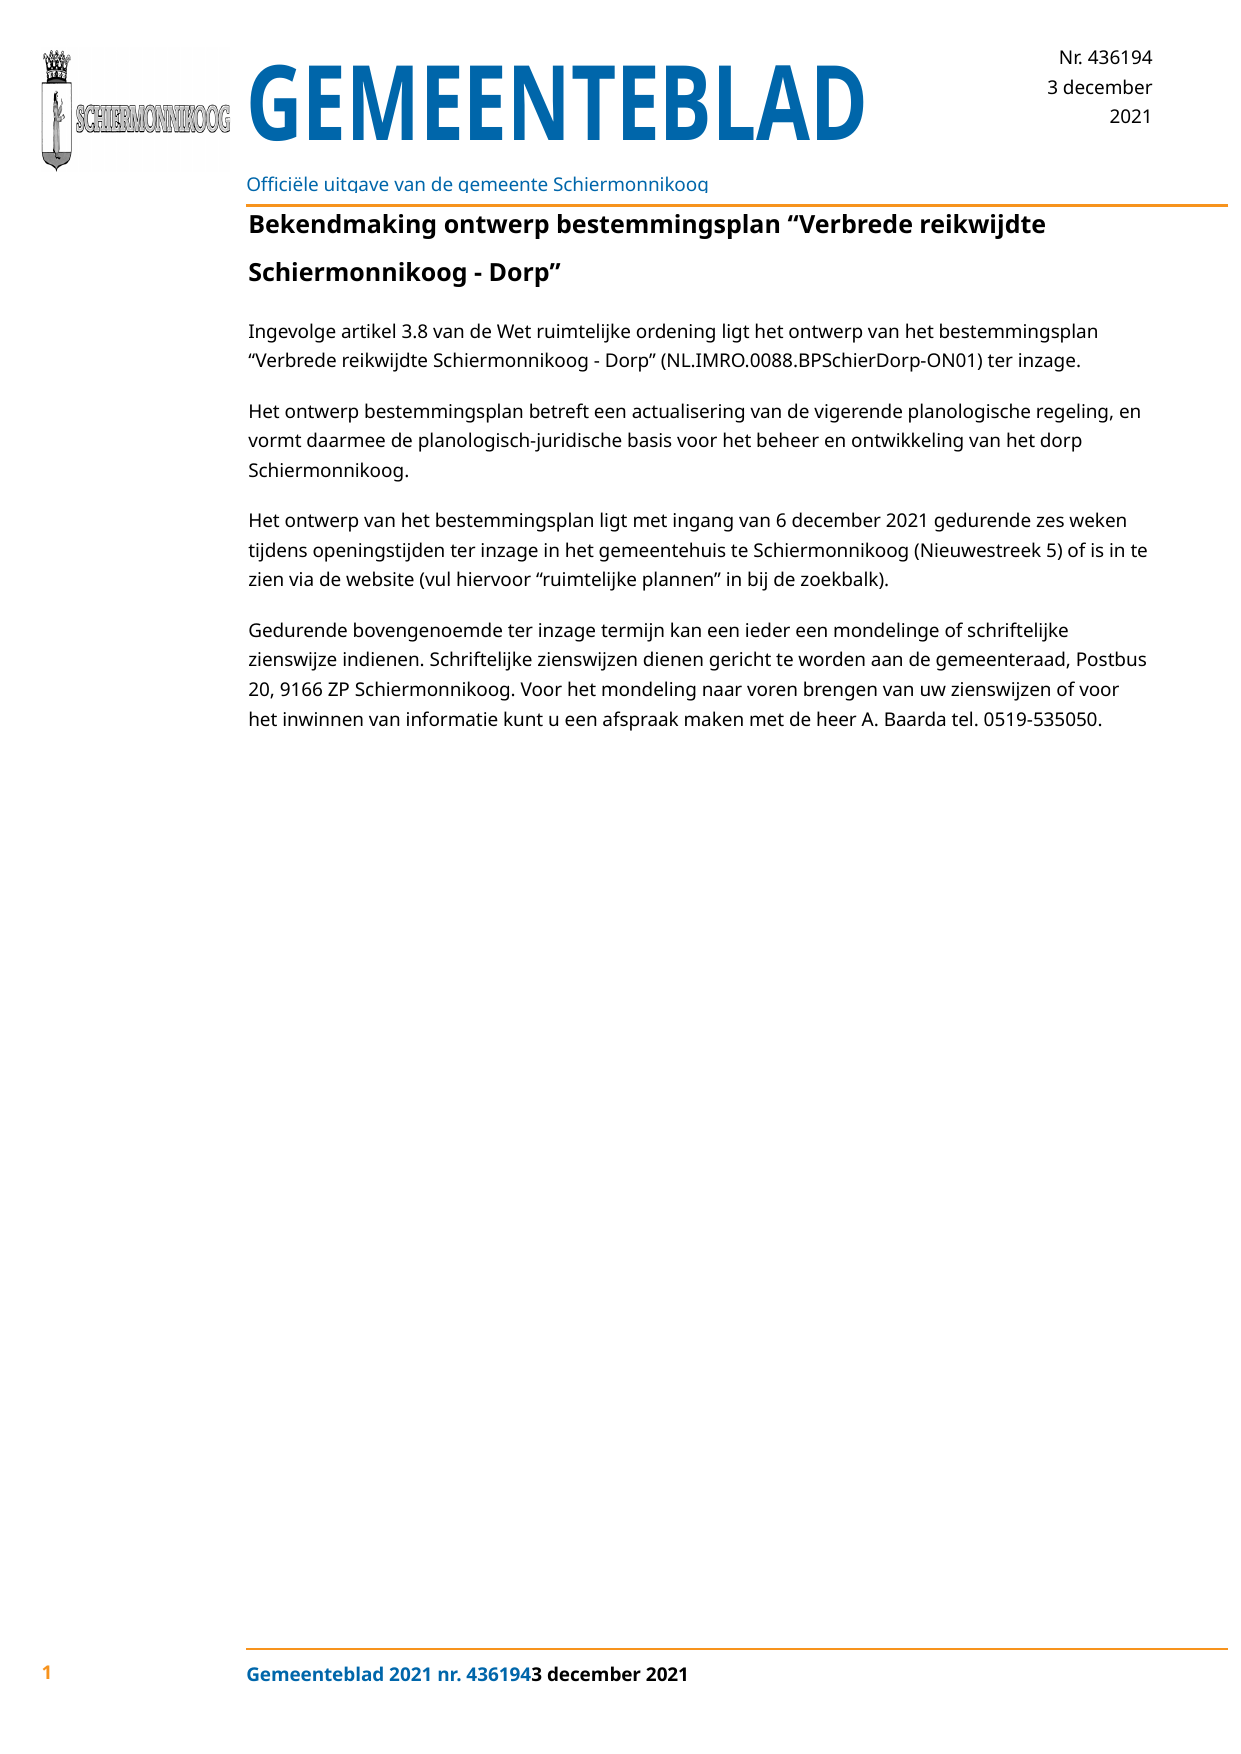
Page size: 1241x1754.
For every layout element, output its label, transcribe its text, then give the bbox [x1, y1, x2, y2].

text Gedurende bovengenoemde ter inzage termijn kan een ieder een mondelinge of schriftelijke zienswijze indienen. Schriftelijke zienswijzen dienen gericht te worden aan de gemeenteraad, Postbus 20, 9166 ZP Schiermonnikoog. Voor het mondeling naar voren brengen van uw zienswijzen of voor het inwinnen van informatie kunt u een afspraak maken met de heer A. Baarda tel. 0519-535050. [248, 617, 1152, 732]
text Het ontwerp van het bestemmingsplan ligt met ingang van 6 december 2021 gedurende zes weken tijdens openingstijden ter inzage in het gemeentehuis te Schiermonnikoog (Nieuwestreek 5) of is in te zien via de website (vul hiervoor “ruimtelijke plannen” in bij de zoekbalk). [248, 507, 1152, 592]
text Ingevolge artikel 3.8 van de Wet ruimtelijke ordening ligt het ontwerp van het bestemmingsplan “Verbrede reikwijdte Schiermonnikoog - Dorp” (NL.IMRO.0088.BPSchierDorp-ON01) ter inzage. [248, 318, 1152, 373]
picture [41, 47, 231, 172]
text Bekendmaking ontwerp bestemmingsplan “Verbrede reikwijdte Schiermonnikoog - Dorp” [248, 207, 1152, 288]
text Het ontwerp bestemmingsplan betreft een actualisering van de vigerende planologische regeling, en vormt daarmee de planologisch-juridische basis voor het beheer en ontwikkeling van het dorp Schiermonnikoog. [248, 398, 1152, 483]
